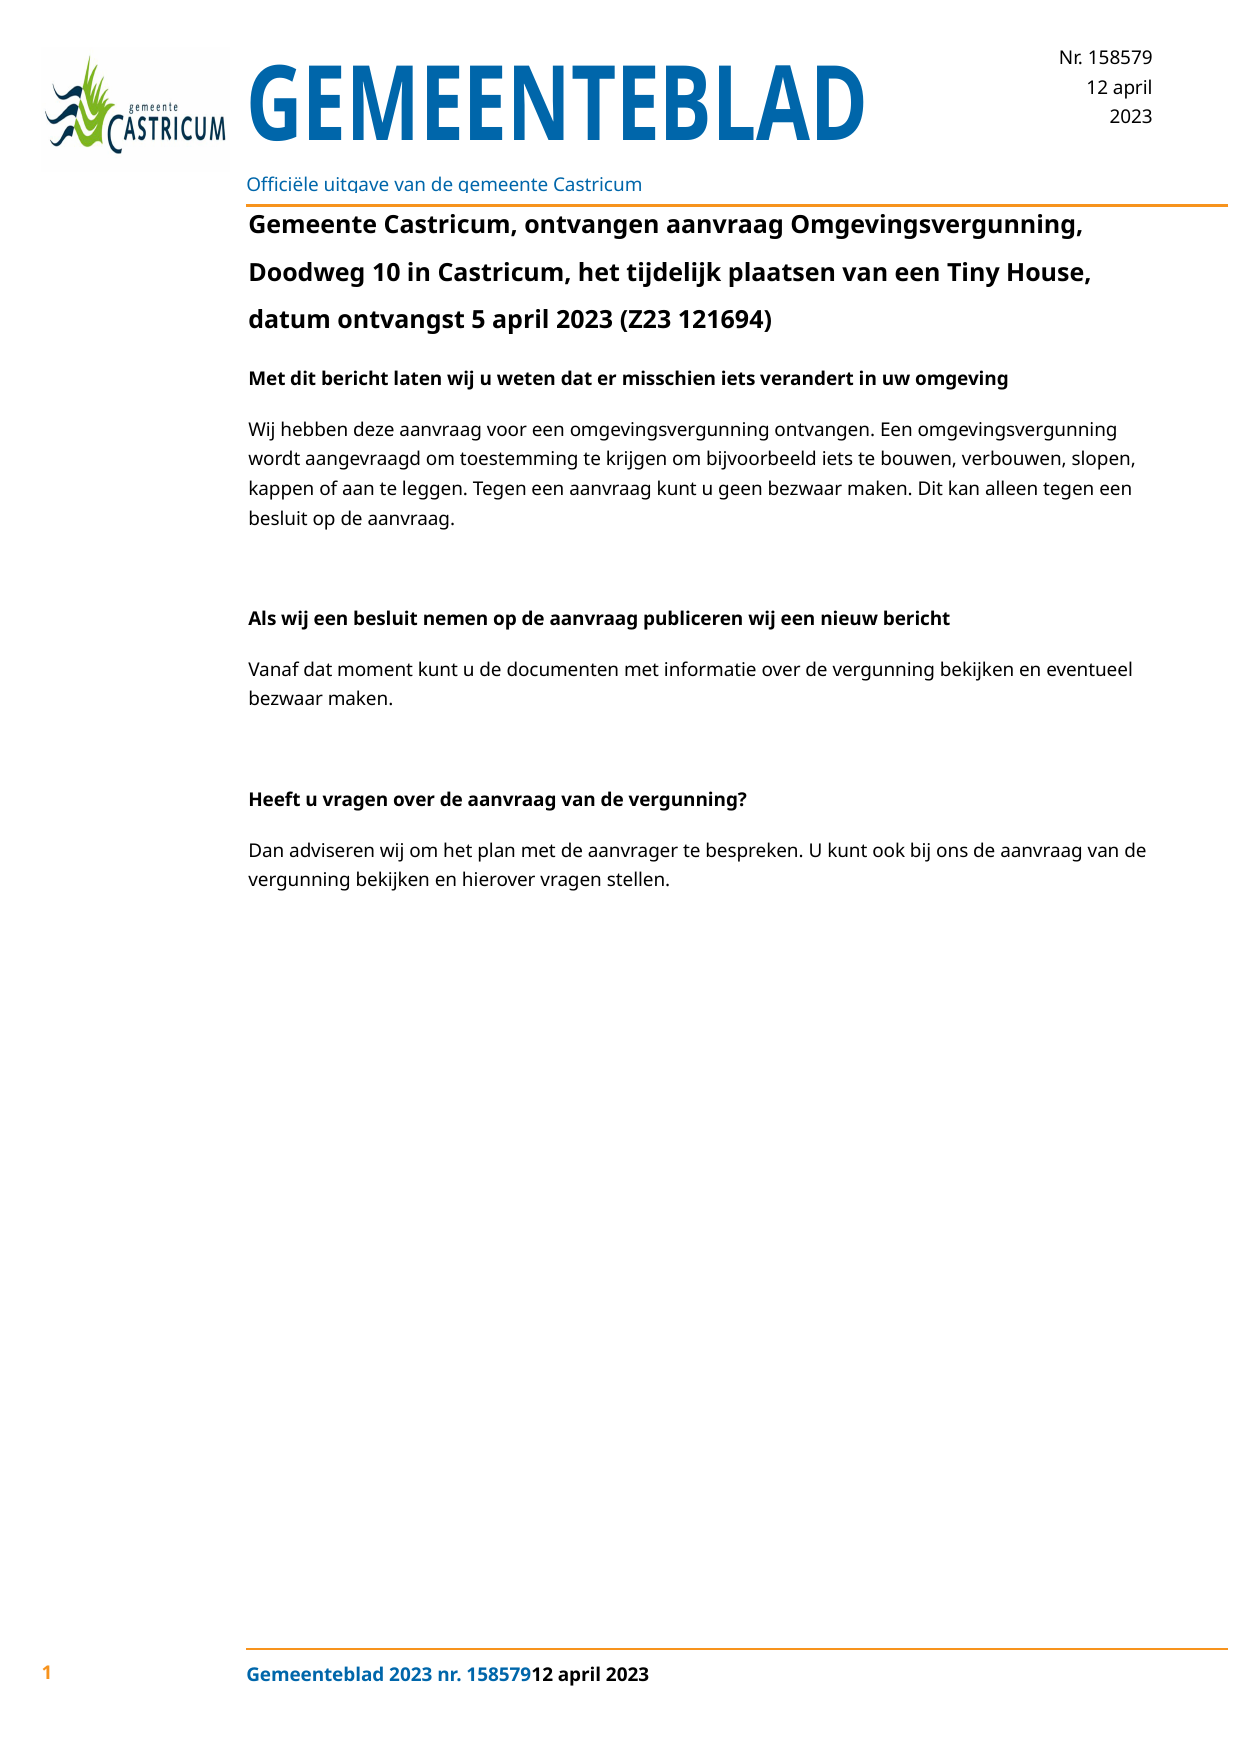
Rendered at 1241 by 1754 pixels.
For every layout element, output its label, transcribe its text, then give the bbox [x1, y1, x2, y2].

text Gemeente Castricum, ontvangen aanvraag Omgevingsvergunning, Doodweg 10 in Castricum, het tijdelijk plaatsen van een Tiny House, datum ontvangst 5 april 2023 (Z23 121694) [248, 207, 1152, 336]
text Heeft u vragen over de aanvraag van de vergunning? [248, 786, 1152, 812]
text Als wij een besluit nemen op de aanvraag publiceren wij een nieuw bericht [248, 606, 1152, 631]
text Wij hebben deze aanvraag voor een omgevingsvergunning ontvangen. Een omgevingsvergunning wordt aangevraagd om toestemming te krijgen om bijvoorbeeld iets te bouwen, verbouwen, slopen, kappen of aan te leggen. Tegen een aanvraag kunt u geen bezwaar maken. Dit kan alleen tegen een besluit op de aanvraag. [248, 416, 1152, 530]
picture [41, 47, 231, 172]
text Vanaf dat moment kunt u de documenten met informatie over de vergunning bekijken en eventueel bezwaar maken. [248, 656, 1152, 711]
text Dan adviseren wij om het plan met de aanvrager te bespreken. U kunt ook bij ons de aanvraag van de vergunning bekijken en hierover vragen stellen. [248, 837, 1152, 892]
text Met dit bericht laten wij u weten dat er misschien iets verandert in uw omgeving [248, 366, 1152, 391]
